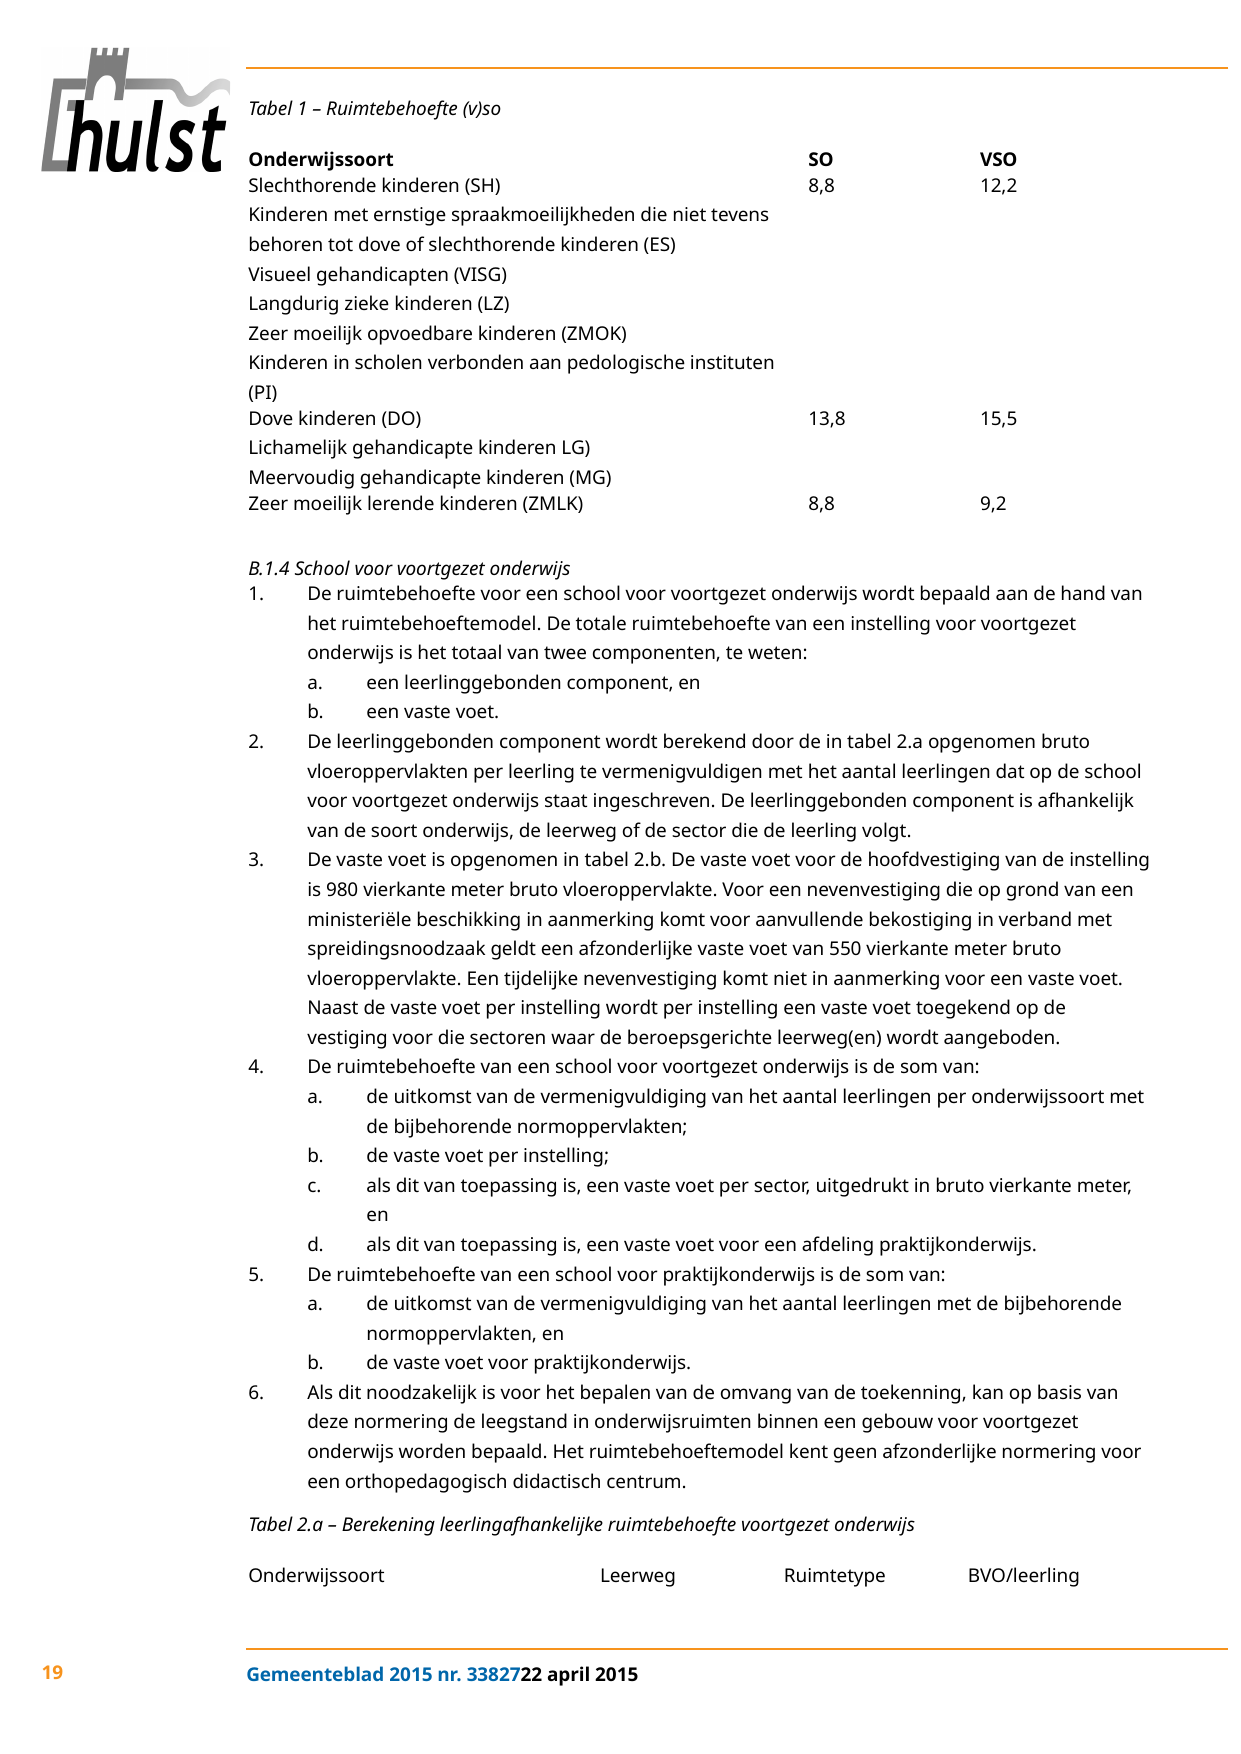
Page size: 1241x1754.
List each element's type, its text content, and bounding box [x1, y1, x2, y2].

list de vaste voet per instelling; [307, 1142, 1152, 1168]
list De ruimtebehoefte van een school voor praktijkonderwijs is de som van: [248, 1261, 1152, 1287]
table_header SO [808, 146, 980, 172]
list een vaste voet. [307, 699, 1152, 724]
table_header VSO [980, 146, 1152, 172]
list De ruimtebehoefte voor een school voor voortgezet onderwijs wordt bepaald aan de hand van het ruimtebehoeftemodel. De totale ruimtebehoefte van een instelling voor voortgezet onderwijs is het totaal van twee componenten, te weten: [248, 580, 1152, 665]
list Als dit noodzakelijk is voor het bepalen van de omvang van de toekenning, kan op basis van deze normering de leegstand in onderwijsruimten binnen een gebouw voor voortgezet onderwijs worden bepaald. Het ruimtebehoeftemodel kent geen afzonderlijke normering voor een orthopedagogisch didactisch centrum. [248, 1379, 1152, 1494]
list een leerlinggebonden component, en [307, 669, 1152, 695]
text Tabel 1 – Ruimtebehoefte (v)so [248, 95, 1152, 121]
table_header Leerweg [600, 1563, 784, 1588]
picture [41, 47, 231, 172]
table_header Onderwijssoort [248, 1563, 600, 1588]
list De leerlinggebonden component wordt berekend door de in tabel 2.a opgenomen bruto vloeroppervlakten per leerling te vermenigvuldigen met het aantal leerlingen dat op de school voor voortgezet onderwijs staat ingeschreven. De leerlinggebonden component is afhankelijk van de soort onderwijs, de leerweg of de sector die de leerling volgt. [248, 728, 1152, 843]
list de uitkomst van de vermenigvuldiging van het aantal leerlingen met de bijbehorende normoppervlakten, en [307, 1290, 1152, 1346]
table_cell Dove kinderen (DO) Lichamelijk gehandicapte kinderen LG) Meervoudig gehandicapte kinderen (MG) [248, 405, 808, 490]
list als dit van toepassing is, een vaste voet per sector, uitgedrukt in bruto vierkante meter, en [307, 1172, 1152, 1227]
table_header BVO/leerling [968, 1563, 1152, 1588]
list de vaste voet voor praktijkonderwijs. [307, 1349, 1152, 1375]
table_cell 13,8 [808, 405, 980, 490]
table_cell 15,5 [980, 405, 1152, 490]
table_cell 9,2 [980, 490, 1152, 515]
list De vaste voet is opgenomen in tabel 2.b. De vaste voet voor de hoofdvestiging van de instelling is 980 vierkante meter bruto vloeroppervlakte. Voor een nevenvestiging die op grond van een ministeriële beschikking in aanmerking komt voor aanvullende bekostiging in verband met spreidingsnoodzaak geldt een afzonderlijke vaste voet van 550 vierkante meter bruto vloeroppervlakte. Een tijdelijke nevenvestiging komt niet in aanmerking voor een vaste voet. Naast de vaste voet per instelling wordt per instelling een vaste voet toegekend op de vestiging voor die sectoren waar de beroepsgerichte leerweg(en) wordt aangeboden. [248, 847, 1152, 1050]
table_cell 8,8 [808, 490, 980, 515]
table_header Onderwijssoort [248, 146, 808, 172]
table_cell Zeer moeilijk lerende kinderen (ZMLK) [248, 490, 808, 515]
table_header Ruimtetype [784, 1563, 968, 1588]
list de uitkomst van de vermenigvuldiging van het aantal leerlingen per onderwijssoort met de bijbehorende normoppervlakten; [307, 1083, 1152, 1139]
list als dit van toepassing is, een vaste voet voor een afdeling praktijkonderwijs. [307, 1231, 1152, 1257]
table_cell 8,8 [808, 172, 980, 405]
list De ruimtebehoefte van een school voor voortgezet onderwijs is de som van: [248, 1054, 1152, 1079]
table_cell Slechthorende kinderen (SH) Kinderen met ernstige spraakmoeilijkheden die niet tevens behoren tot dove of slechthorende kinderen (ES) Visueel gehandicapten (VISG) Langdurig zieke kinderen (LZ) Zeer moeilijk opvoedbare kinderen (ZMOK) Kinderen in scholen verbonden aan pedologische instituten (PI) [248, 172, 808, 405]
text Tabel 2.a – Berekening leerlingafhankelijke ruimtebehoefte voortgezet onderwijs [248, 1511, 1152, 1537]
text B.1.4 School voor voortgezet onderwijs [248, 555, 1152, 580]
table_cell 12,2 [980, 172, 1152, 405]
